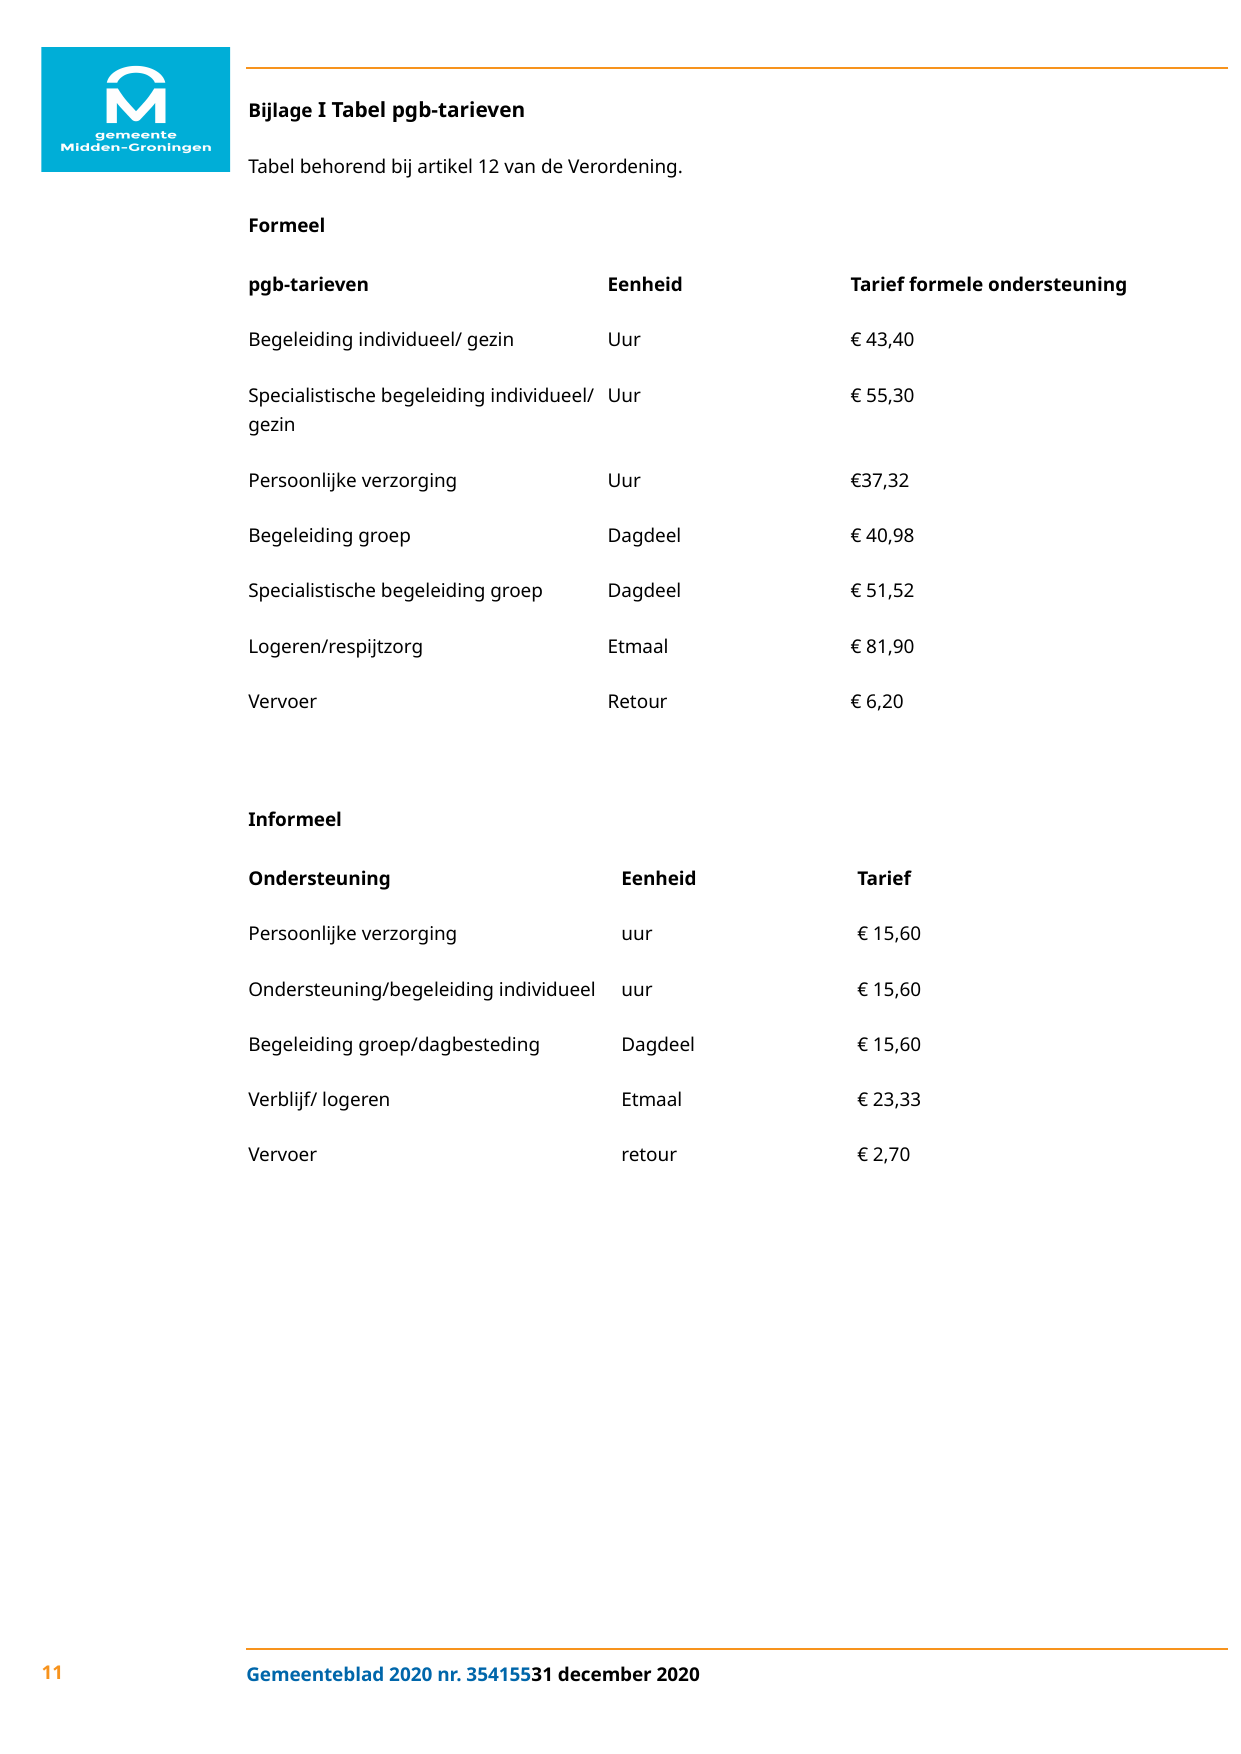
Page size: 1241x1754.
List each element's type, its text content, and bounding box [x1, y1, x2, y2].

table_header Tarief formele ondersteuning [850, 271, 1152, 327]
table_cell Dagdeel [608, 578, 850, 633]
table_header Eenheid [608, 271, 850, 327]
table_cell Uur [608, 382, 850, 467]
picture [184, 146, 190, 153]
text Informeel [248, 806, 1152, 832]
table_cell € 15,60 [857, 1031, 1152, 1086]
table_cell Etmaal [608, 633, 850, 688]
table_cell €37,32 [850, 467, 1152, 522]
picture [107, 89, 165, 122]
table_cell Uur [608, 467, 850, 522]
table_cell uur [621, 920, 857, 976]
table_cell Retour [608, 688, 850, 743]
table_header pgb-tarieven [248, 271, 607, 327]
picture [108, 66, 164, 82]
table_cell Logeren/respijtzorg [248, 633, 607, 688]
table_cell Persoonlijke verzorging [248, 920, 621, 976]
table_cell uur [621, 976, 857, 1031]
table_cell € 15,60 [857, 920, 1152, 976]
table_cell € 15,60 [857, 976, 1152, 1031]
table_cell € 51,52 [850, 578, 1152, 633]
text Bijlage I Tabel pgb-tarieven [248, 95, 1152, 123]
table_cell Begeleiding groep/dagbesteding [248, 1031, 621, 1086]
table_cell Begeleiding groep [248, 522, 607, 577]
table_cell € 40,98 [850, 522, 1152, 577]
text Formeel [248, 212, 1152, 238]
table_cell € 55,30 [850, 382, 1152, 467]
table_cell € 2,70 [857, 1142, 1152, 1197]
table_cell Dagdeel [621, 1031, 857, 1086]
table_cell Persoonlijke verzorging [248, 467, 607, 522]
text Tabel behorend bij artikel 12 van de Verordening. [248, 153, 1152, 179]
table_cell Verblijf/ logeren [248, 1086, 621, 1142]
table_cell € 6,20 [850, 688, 1152, 743]
table_cell Specialistische begeleiding groep [248, 578, 607, 633]
table_cell Vervoer [248, 1142, 621, 1197]
table_header Eenheid [621, 865, 857, 920]
table_header Ondersteuning [248, 865, 621, 920]
table_cell Begeleiding individueel/ gezin [248, 327, 607, 382]
table_cell Dagdeel [608, 522, 850, 577]
table_cell Vervoer [248, 688, 607, 743]
table_cell € 43,40 [850, 327, 1152, 382]
table_cell € 23,33 [857, 1086, 1152, 1142]
table_cell € 81,90 [850, 633, 1152, 688]
table_cell Ondersteuning/begeleiding individueel [248, 976, 621, 1031]
table_header Tarief [857, 865, 1152, 920]
table_cell Uur [608, 327, 850, 382]
table_cell retour [621, 1142, 857, 1197]
table_cell Etmaal [621, 1086, 857, 1142]
table_cell Specialistische begeleiding individueel/ gezin [248, 382, 607, 467]
